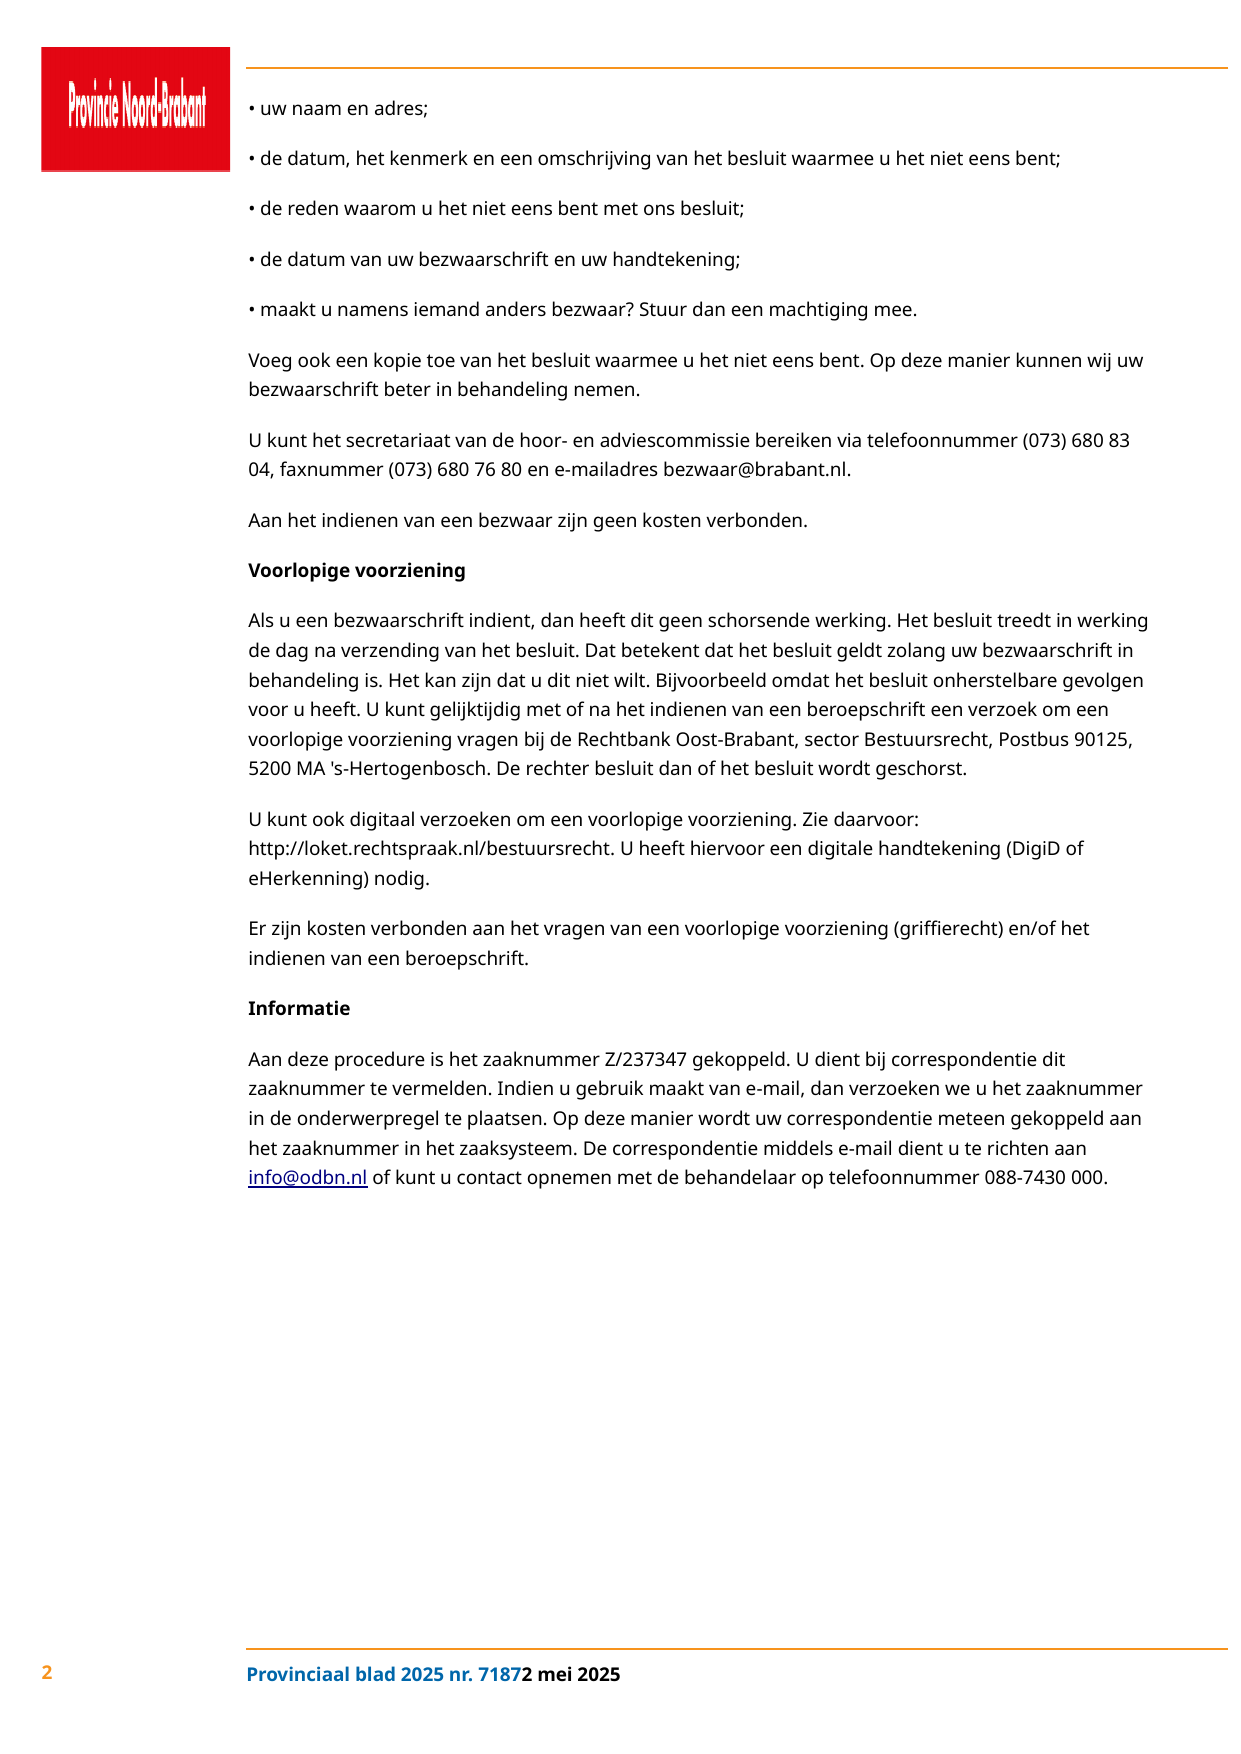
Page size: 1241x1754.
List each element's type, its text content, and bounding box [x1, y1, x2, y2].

text • uw naam en adres; [248, 95, 1152, 121]
text • maakt u namens iemand anders bezwaar? Stuur dan een machtiging mee. [248, 296, 1152, 322]
text Voeg ook een kopie toe van het besluit waarmee u het niet eens bent. Op deze manier kunnen wij uw bezwaarschrift beter in behandeling nemen. [248, 347, 1152, 402]
text Als u een bezwaarschrift indient, dan heeft dit geen schorsende werking. Het besluit treedt in werking de dag na verzending van het besluit. Dat betekent dat het besluit geldt zolang uw bezwaarschrift in behandeling is. Het kan zijn dat u dit niet wilt. Bijvoorbeeld omdat het besluit onherstelbare gevolgen voor u heeft. U kunt gelijktijdig met of na het indienen van een beroepschrift een verzoek om een voorlopige voorziening vragen bij de Rechtbank Oost-Brabant, sector Bestuursrecht, Postbus 90125, 5200 MA 's‑Hertogenbosch. De rechter besluit dan of het besluit wordt geschorst. [248, 608, 1152, 781]
text U kunt ook digitaal verzoeken om een voorlopige voorziening. Zie daarvoor: http://loket.rechtspraak.nl/bestuursrecht. U heeft hiervoor een digitale handtekening (DigiD of eHerkenning) nodig. [248, 806, 1152, 891]
text • de reden waarom u het niet eens bent met ons besluit; [248, 196, 1152, 221]
text • de datum van uw bezwaarschrift en uw handtekening; [248, 246, 1152, 272]
text Er zijn kosten verbonden aan het vragen van een voorlopige voorziening (griffierecht) en/of het indienen van een beroepschrift. [248, 916, 1152, 971]
text Voorlopige voorziening [248, 557, 1152, 583]
text Aan het indienen van een bezwaar zijn geen kosten verbonden. [248, 507, 1152, 533]
text Informatie [248, 996, 1152, 1021]
text • de datum, het kenmerk en een omschrijving van het besluit waarmee u het niet eens bent; [248, 145, 1152, 171]
picture [41, 47, 231, 172]
text U kunt het secretariaat van de hoor- en adviescommissie bereiken via telefoonnummer (073) 680 83 04, faxnummer (073) 680 76 80 en e-mailadres bezwaar@brabant.nl. [248, 427, 1152, 482]
text Aan deze procedure is het zaaknummer Z/237347 gekoppeld. U dient bij correspondentie dit zaaknummer te vermelden. Indien u gebruik maakt van e-mail, dan verzoeken we u het zaaknummer in de onderwerpregel te plaatsen. Op deze manier wordt uw correspondentie meteen gekoppeld aan het zaaknummer in het zaaksysteem. De correspondentie middels e-mail dient u te richten aan info@odbn.nl of kunt u contact opnemen met de behandelaar op telefoonnummer 088-7430 000. [248, 1046, 1152, 1190]
